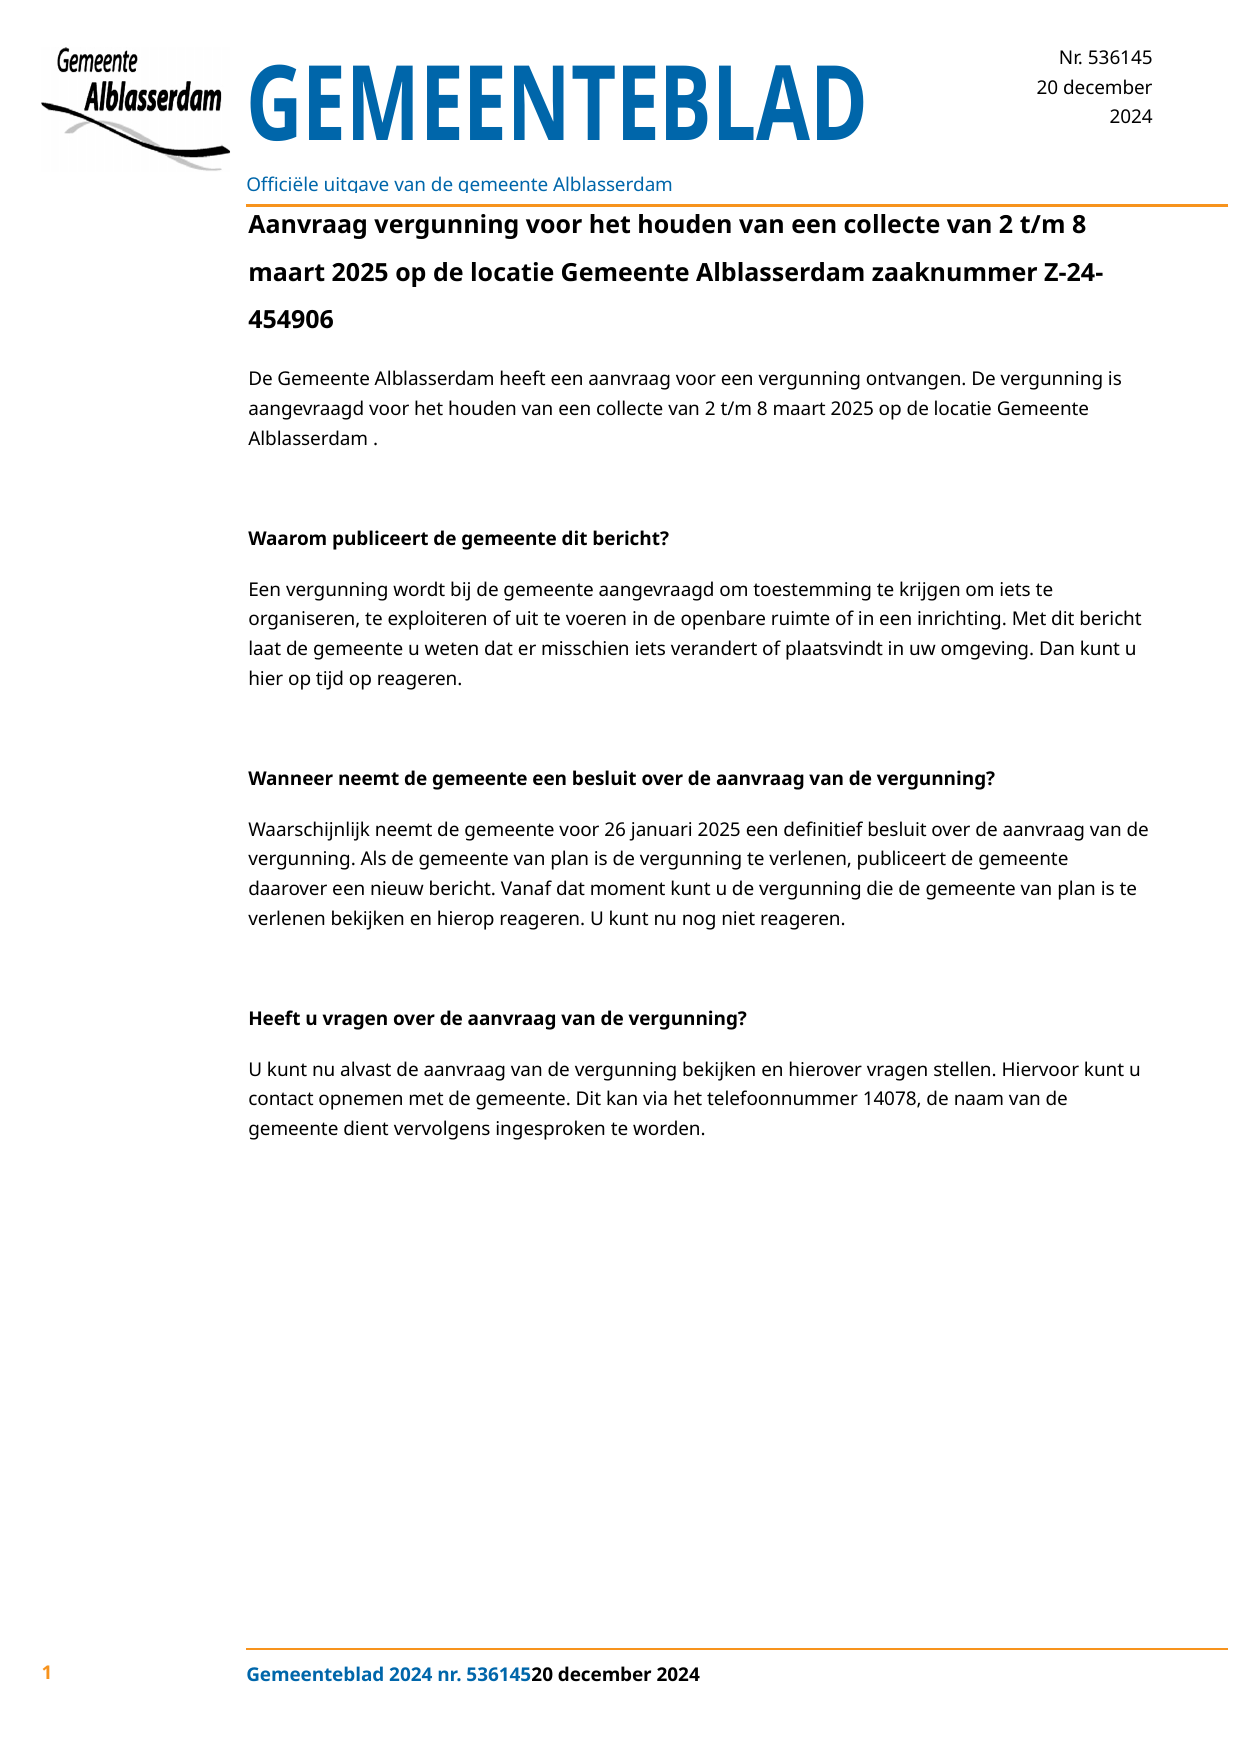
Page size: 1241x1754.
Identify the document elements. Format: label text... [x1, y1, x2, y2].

picture [41, 47, 231, 172]
text Waarschijnlijk neemt de gemeente voor 26 januari 2025 een definitief besluit over de aanvraag van de vergunning. Als de gemeente van plan is de vergunning te verlenen, publiceert de gemeente daarover een nieuw bericht. Vanaf dat moment kunt u de vergunning die de gemeente van plan is te verlenen bekijken en hierop reageren. U kunt nu nog niet reageren. [248, 816, 1152, 930]
text De Gemeente Alblasserdam heeft een aanvraag voor een vergunning ontvangen. De vergunning is aangevraagd voor het houden van een collecte van 2 t/m 8 maart 2025 op de locatie Gemeente Alblasserdam . [248, 366, 1152, 450]
text Waarom publiceert de gemeente dit bericht? [248, 526, 1152, 551]
text Aanvraag vergunning voor het houden van een collecte van 2 t/m 8 maart 2025 op de locatie Gemeente Alblasserdam zaaknummer Z-24-454906 [248, 207, 1152, 336]
text Heeft u vragen over de aanvraag van de vergunning? [248, 1006, 1152, 1031]
text Een vergunning wordt bij de gemeente aangevraagd om toestemming te krijgen om iets te organiseren, te exploiteren of uit te voeren in de openbare ruimte of in een inrichting. Met dit bericht laat de gemeente u weten dat er misschien iets verandert of plaatsvindt in uw omgeving. Dan kunt u hier op tijd op reageren. [248, 576, 1152, 690]
text U kunt nu alvast de aanvraag van de vergunning bekijken en hierover vragen stellen. Hiervoor kunt u contact opnemen met de gemeente. Dit kan via het telefoonnummer 14078, de naam van de gemeente dient vervolgens ingesproken te worden. [248, 1056, 1152, 1141]
text Wanneer neemt de gemeente een besluit over de aanvraag van de vergunning? [248, 766, 1152, 791]
